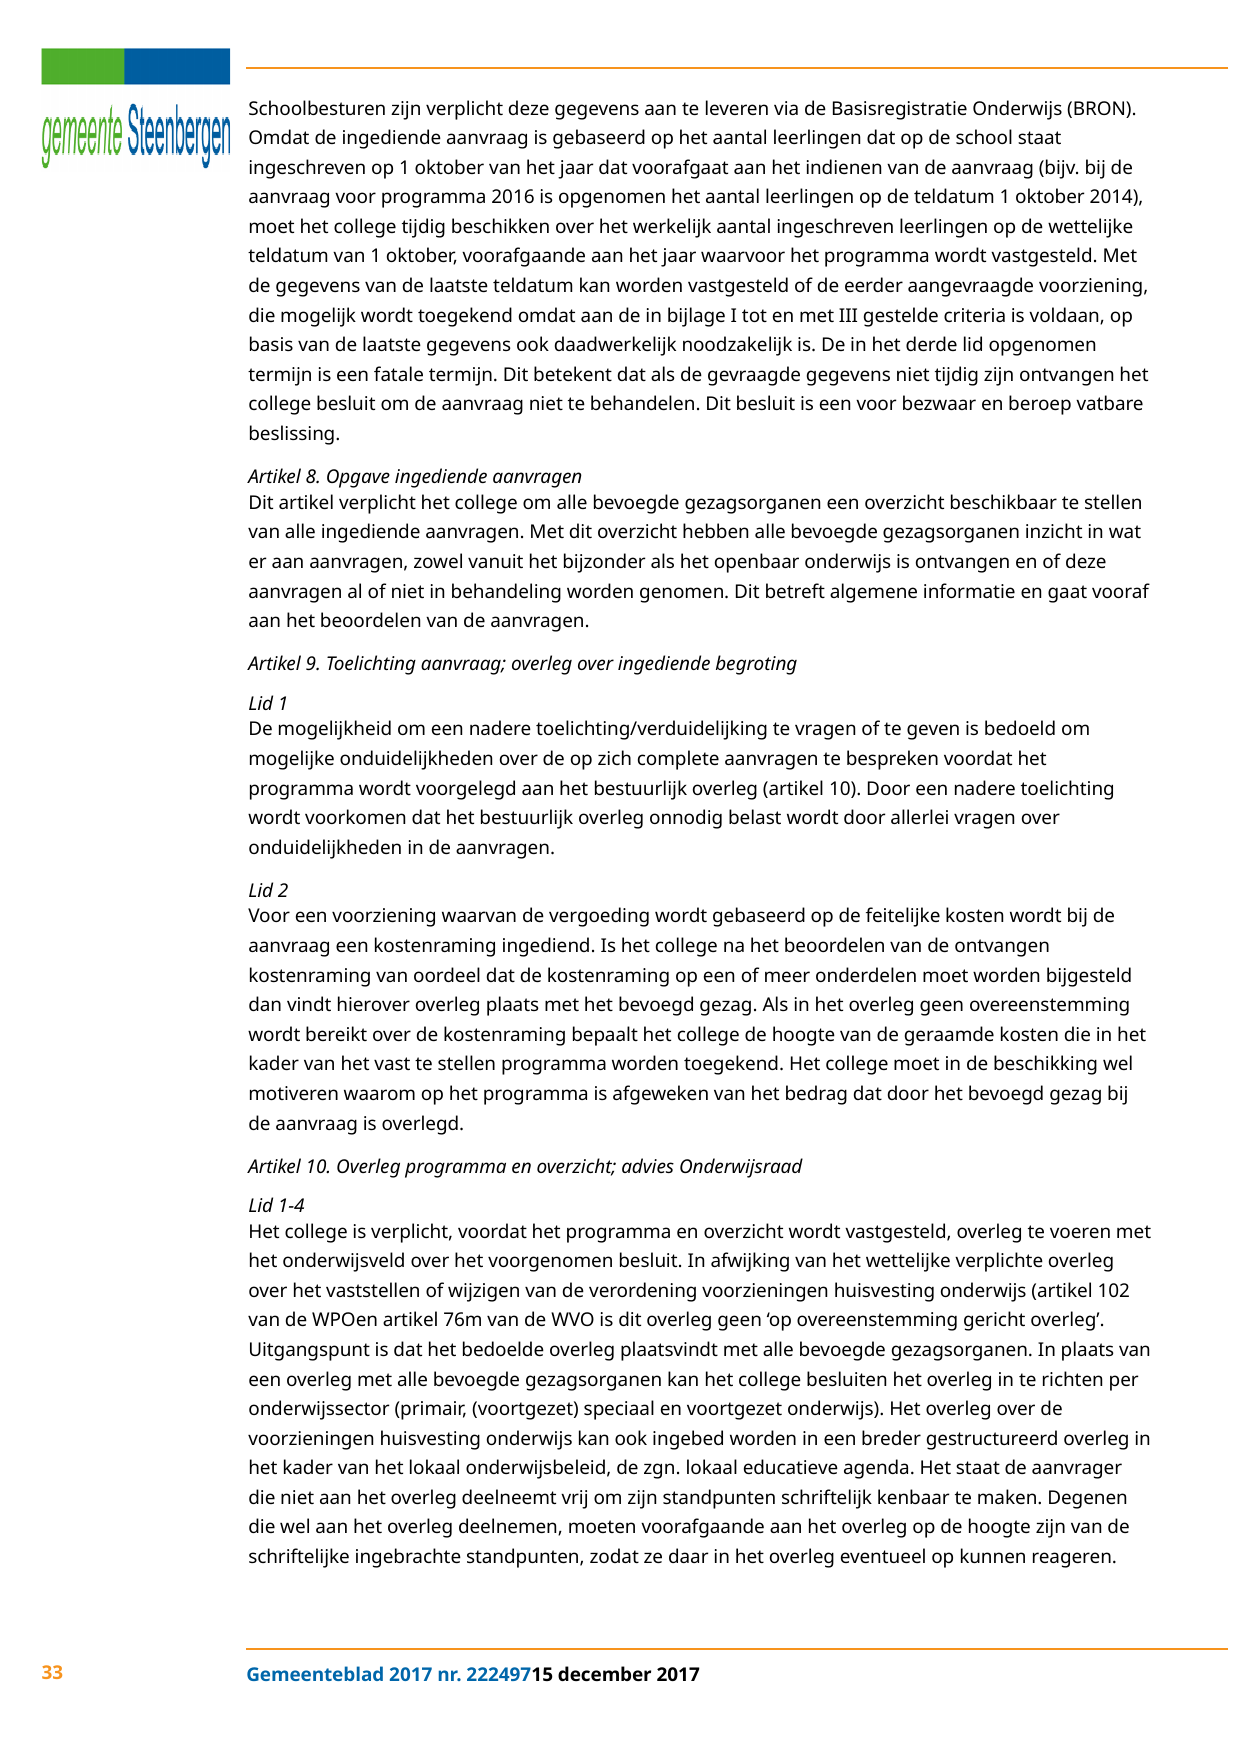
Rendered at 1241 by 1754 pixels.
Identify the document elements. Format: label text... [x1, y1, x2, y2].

text De mogelijkheid om een nadere toelichting/verduidelijking te vragen of te geven is bedoeld om mogelijke onduidelijkheden over de op zich complete aanvragen te bespreken voordat het programma wordt voorgelegd aan het bestuurlijk overleg (artikel 10). Door een nadere toelichting wordt voorkomen dat het bestuurlijk overleg onnodig belast wordt door allerlei vragen over onduidelijkheden in de aanvragen. [248, 716, 1152, 859]
text Artikel 8. Opgave ingediende aanvragen [248, 463, 1152, 489]
picture [41, 47, 231, 172]
text Artikel 9. Toelichting aanvraag; overleg over ingediende begroting [248, 651, 1152, 676]
text Artikel 10. Overleg programma en overzicht; advies Onderwijsraad [248, 1153, 1152, 1179]
text Lid 2 [248, 877, 1152, 903]
text Voor een voorziening waarvan de vergoeding wordt gebaseerd op de feitelijke kosten wordt bij de aanvraag een kostenraming ingediend. Is het college na het beoordelen van de ontvangen kostenraming van oordeel dat de kostenraming op een of meer onderdelen moet worden bijgesteld dan vindt hierover overleg plaats met het bevoegd gezag. Als in het overleg geen overeenstemming wordt bereikt over de kostenraming bepaalt het college de hoogte van de geraamde kosten die in het kader van het vast te stellen programma worden toegekend. Het college moet in de beschikking wel motiveren waarom op het programma is afgeweken van het bedrag dat door het bevoegd gezag bij de aanvraag is overlegd. [248, 903, 1152, 1136]
text Lid 1 [248, 690, 1152, 716]
text Dit artikel verplicht het college om alle bevoegde gezagsorganen een overzicht beschikbaar te stellen van alle ingediende aanvragen. Met dit overzicht hebben alle bevoegde gezagsorganen inzicht in wat er aan aanvragen, zowel vanuit het bijzonder als het openbaar onderwijs is ontvangen en of deze aanvragen al of niet in behandeling worden genomen. Dit betreft algemene informatie en gaat vooraf aan het beoordelen van de aanvragen. [248, 489, 1152, 633]
text Schoolbesturen zijn verplicht deze gegevens aan te leveren via de Basisregistratie Onderwijs (BRON). Omdat de ingediende aanvraag is gebaseerd op het aantal leerlingen dat op de school staat ingeschreven op 1 oktober van het jaar dat voorafgaat aan het indienen van de aanvraag (bijv. bij de aanvraag voor programma 2016 is opgenomen het aantal leerlingen op de teldatum 1 oktober 2014), moet het college tijdig beschikken over het werkelijk aantal ingeschreven leerlingen op de wettelijke teldatum van 1 oktober, voorafgaande aan het jaar waarvoor het programma wordt vastgesteld. Met de gegevens van de laatste teldatum kan worden vastgesteld of de eerder aangevraagde voorziening, die mogelijk wordt toegekend omdat aan de in bijlage I tot en met III gestelde criteria is voldaan, op basis van de laatste gegevens ook daadwerkelijk noodzakelijk is. De in het derde lid opgenomen termijn is een fatale termijn. Dit betekent dat als de gevraagde gegevens niet tijdig zijn ontvangen het college besluit om de aanvraag niet te behandelen. Dit besluit is een voor bezwaar en beroep vatbare beslissing. [248, 95, 1152, 446]
text Lid 1-4 [248, 1192, 1152, 1218]
text Het college is verplicht, voordat het programma en overzicht wordt vastgesteld, overleg te voeren met het onderwijsveld over het voorgenomen besluit. In afwijking van het wettelijke verplichte overleg over het vaststellen of wijzigen van de verordening voorzieningen huisvesting onderwijs (artikel 102 van de WPOen artikel 76m van de WVO is dit overleg geen ‘op overeenstemming gericht overleg’. Uitgangspunt is dat het bedoelde overleg plaatsvindt met alle bevoegde gezagsorganen. In plaats van een overleg met alle bevoegde gezagsorganen kan het college besluiten het overleg in te richten per onderwijssector (primair, (voortgezet) speciaal en voortgezet onderwijs). Het overleg over de voorzieningen huisvesting onderwijs kan ook ingebed worden in een breder gestructureerd overleg in het kader van het lokaal onderwijsbeleid, de zgn. lokaal educatieve agenda. Het staat de aanvrager die niet aan het overleg deelneemt vrij om zijn standpunten schriftelijk kenbaar te maken. Degenen die wel aan het overleg deelnemen, moeten voorafgaande aan het overleg op de hoogte zijn van de schriftelijke ingebrachte standpunten, zodat ze daar in het overleg eventueel op kunnen reageren. [248, 1218, 1152, 1569]
